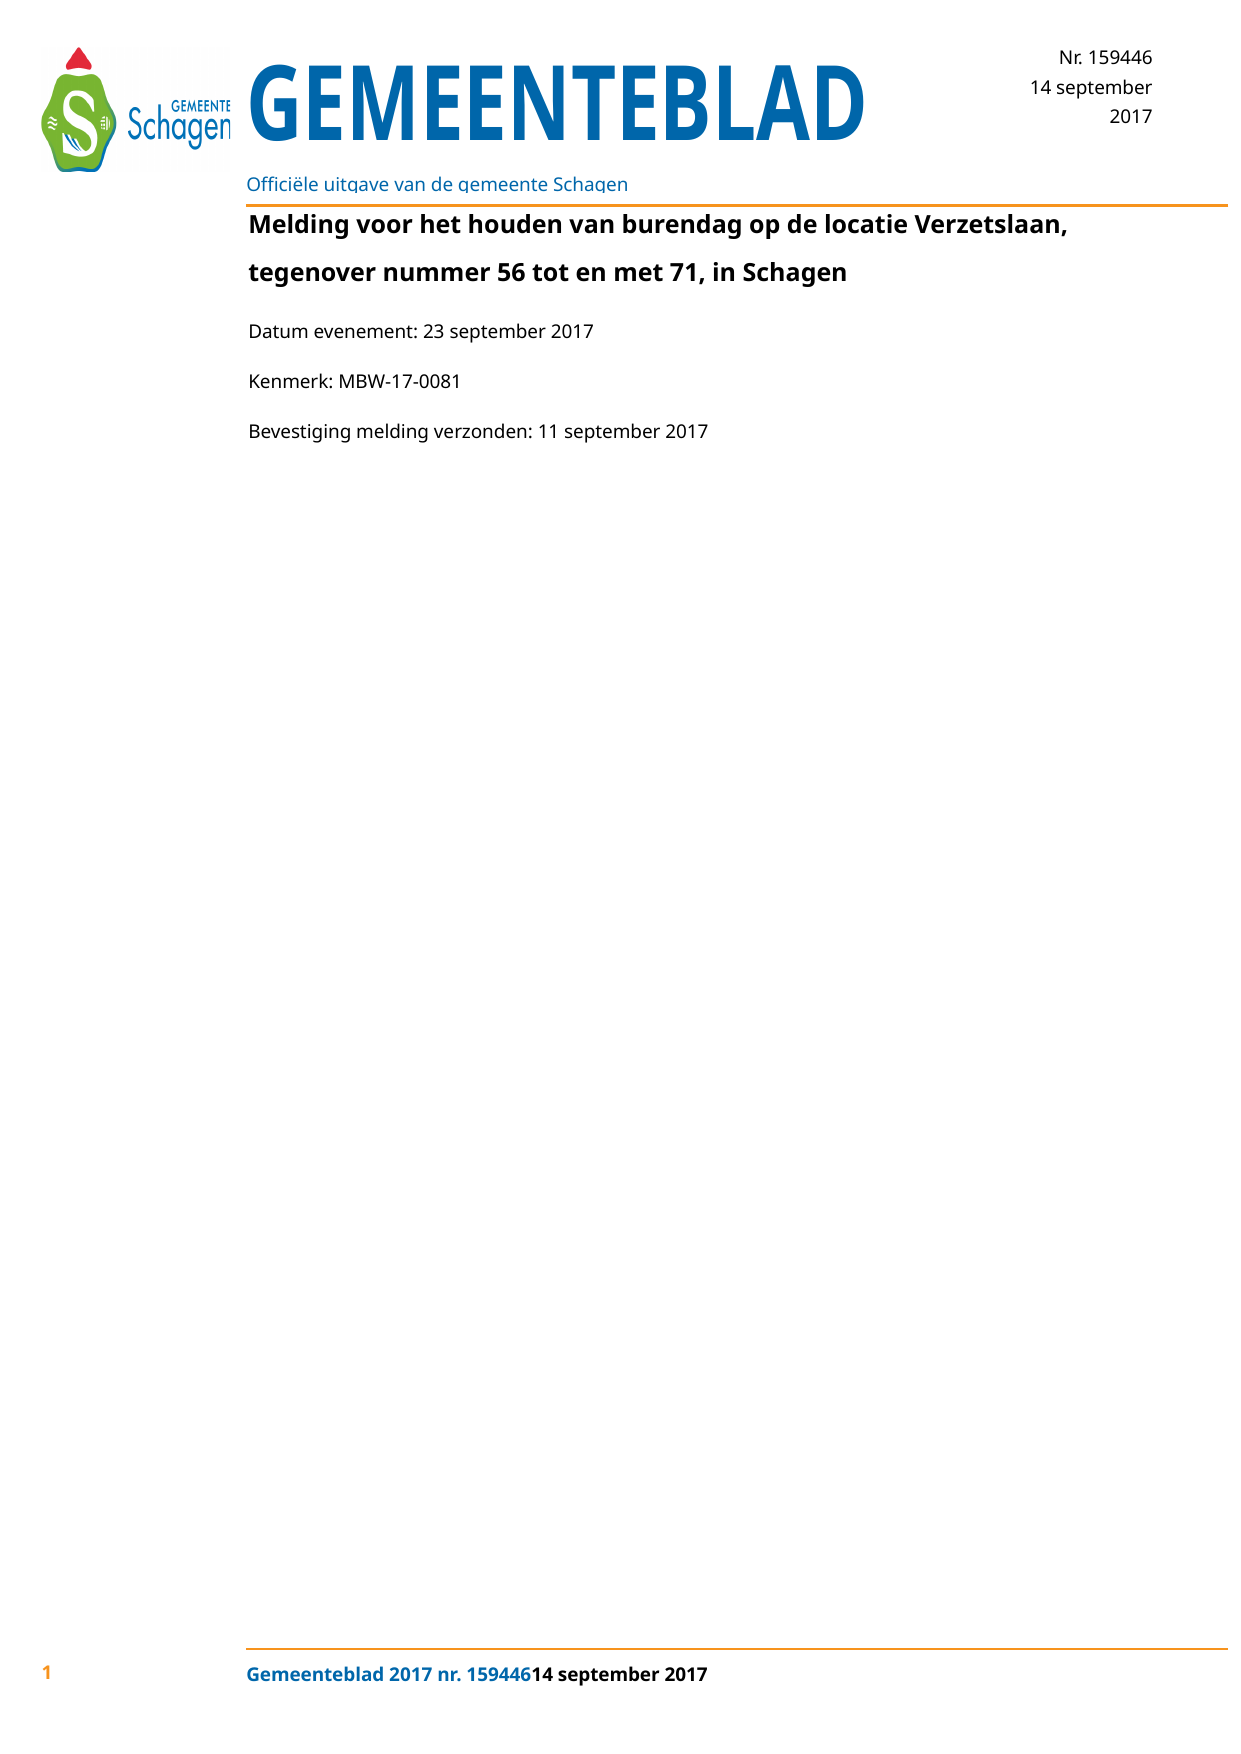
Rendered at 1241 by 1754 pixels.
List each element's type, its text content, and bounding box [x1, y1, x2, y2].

text Datum evenement: 23 september 2017 [248, 318, 1152, 344]
text Bevestiging melding verzonden: 11 september 2017 [248, 419, 1152, 444]
text Melding voor het houden van burendag op de locatie Verzetslaan, tegenover nummer 56 tot en met 71, in Schagen [248, 207, 1152, 288]
text Kenmerk: MBW-17-0081 [248, 368, 1152, 394]
picture [41, 47, 231, 172]
